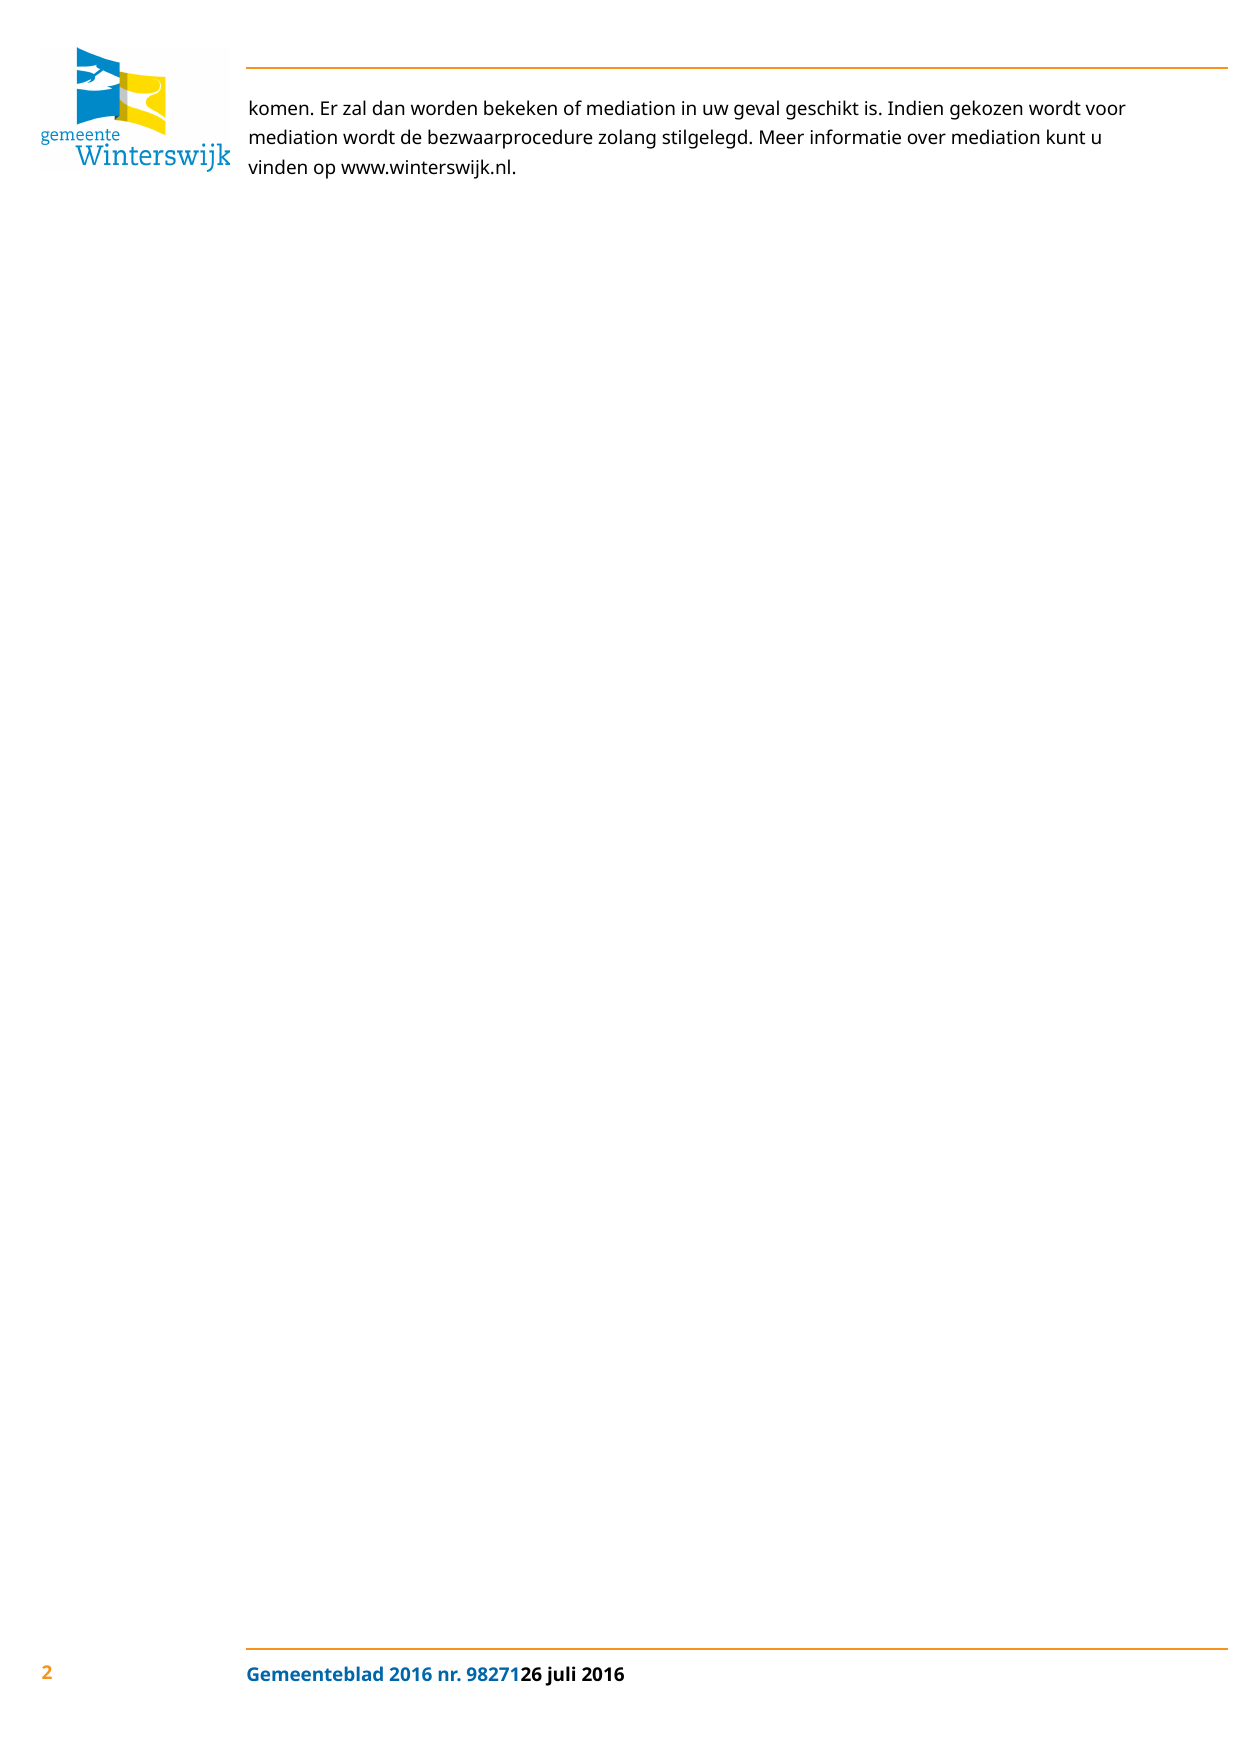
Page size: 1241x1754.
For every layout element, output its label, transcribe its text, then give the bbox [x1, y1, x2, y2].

text komen. Er zal dan worden bekeken of mediation in uw geval geschikt is. Indien gekozen wordt voor mediation wordt de bezwaarprocedure zolang stilgelegd. Meer informatie over mediation kunt u vinden op www.winterswijk.nl. [248, 95, 1152, 180]
picture [41, 47, 231, 172]
picture [225, 153, 231, 162]
